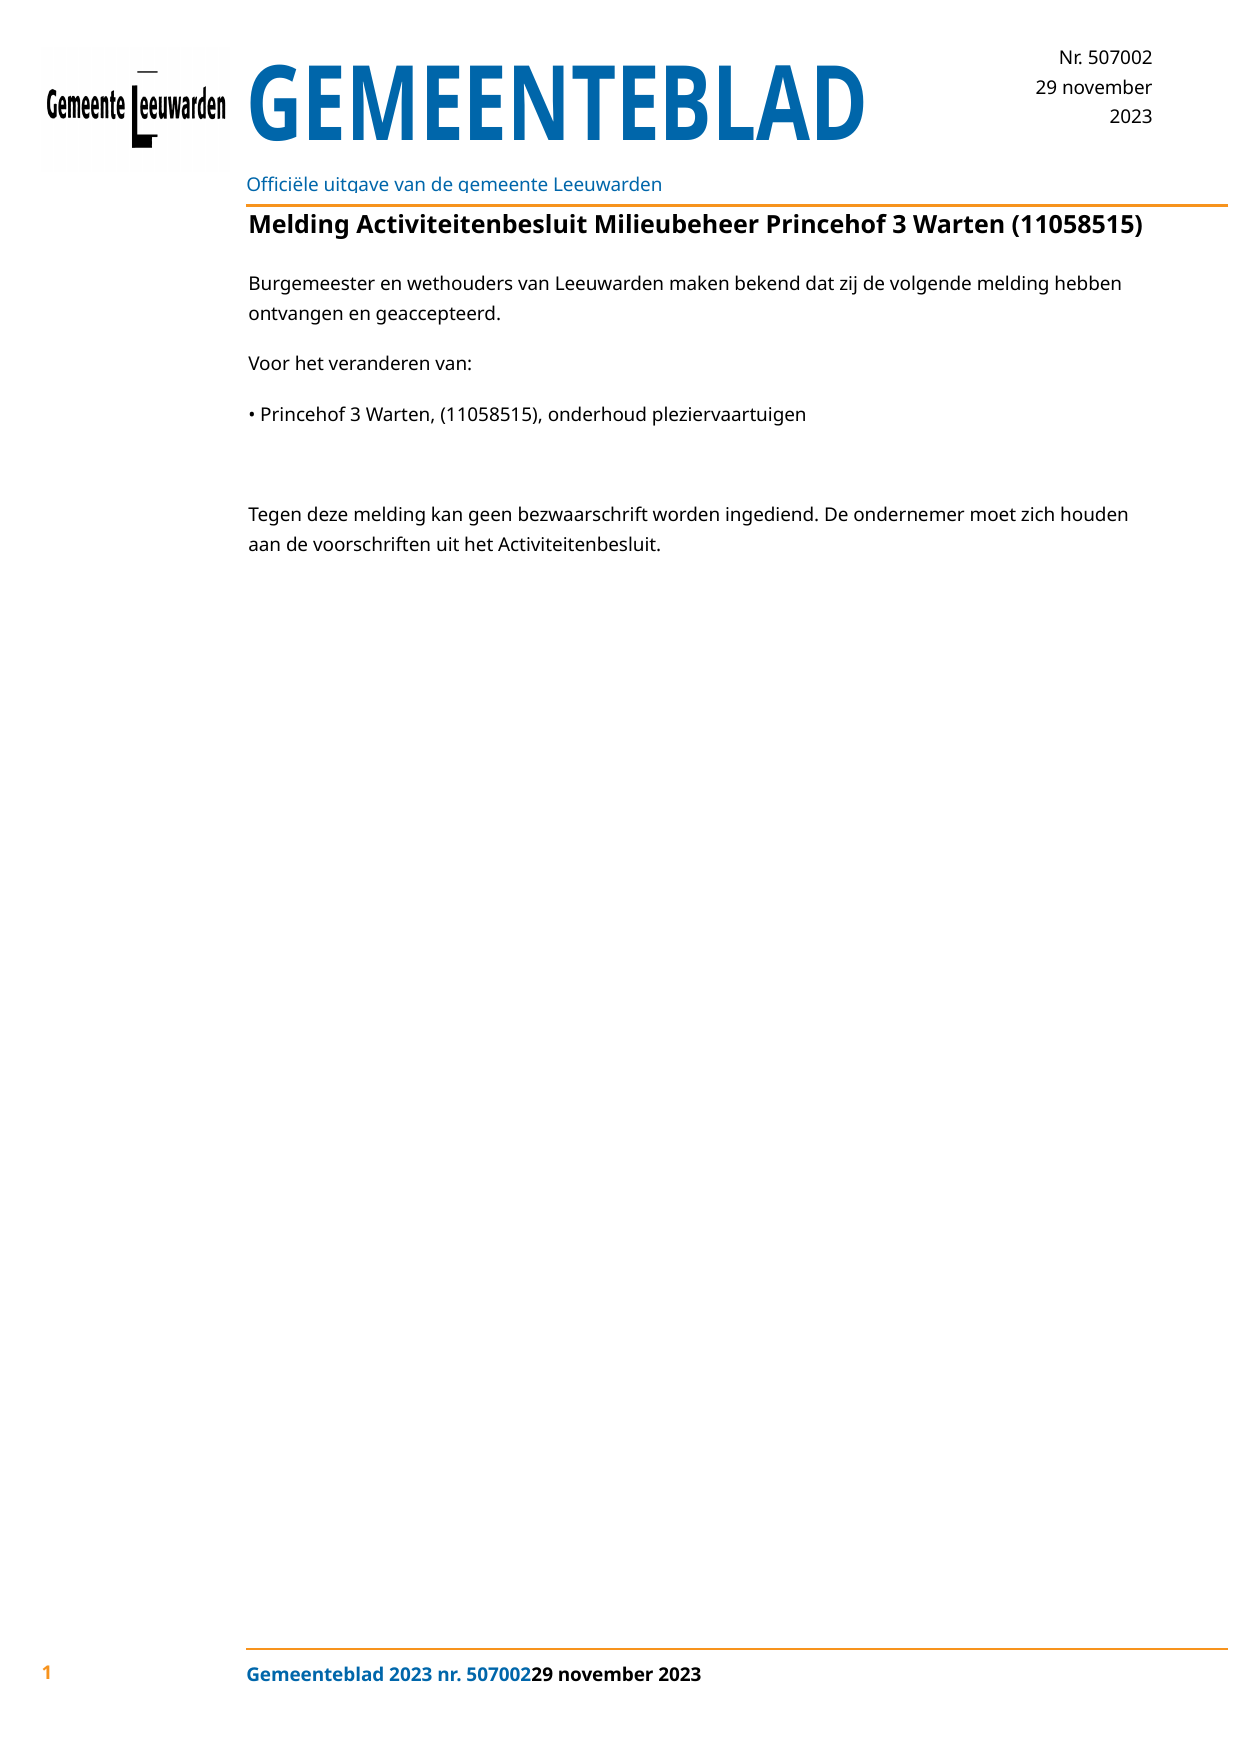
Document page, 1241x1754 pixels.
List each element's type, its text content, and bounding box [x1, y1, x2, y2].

text Tegen deze melding kan geen bezwaarschrift worden ingediend. De ondernemer moet zich houden aan de voorschriften uit het Activiteitenbesluit. [248, 502, 1152, 557]
text Melding Activiteitenbesluit Milieubeheer Princehof 3 Warten (11058515) [248, 207, 1152, 241]
text • Princehof 3 Warten, (11058515), onderhoud pleziervaartuigen [248, 401, 1152, 426]
text Burgemeester en wethouders van Leeuwarden maken bekend dat zij de volgende melding hebben ontvangen en geaccepteerd. [248, 270, 1152, 326]
picture [41, 47, 231, 172]
text Voor het veranderen van: [248, 350, 1152, 376]
